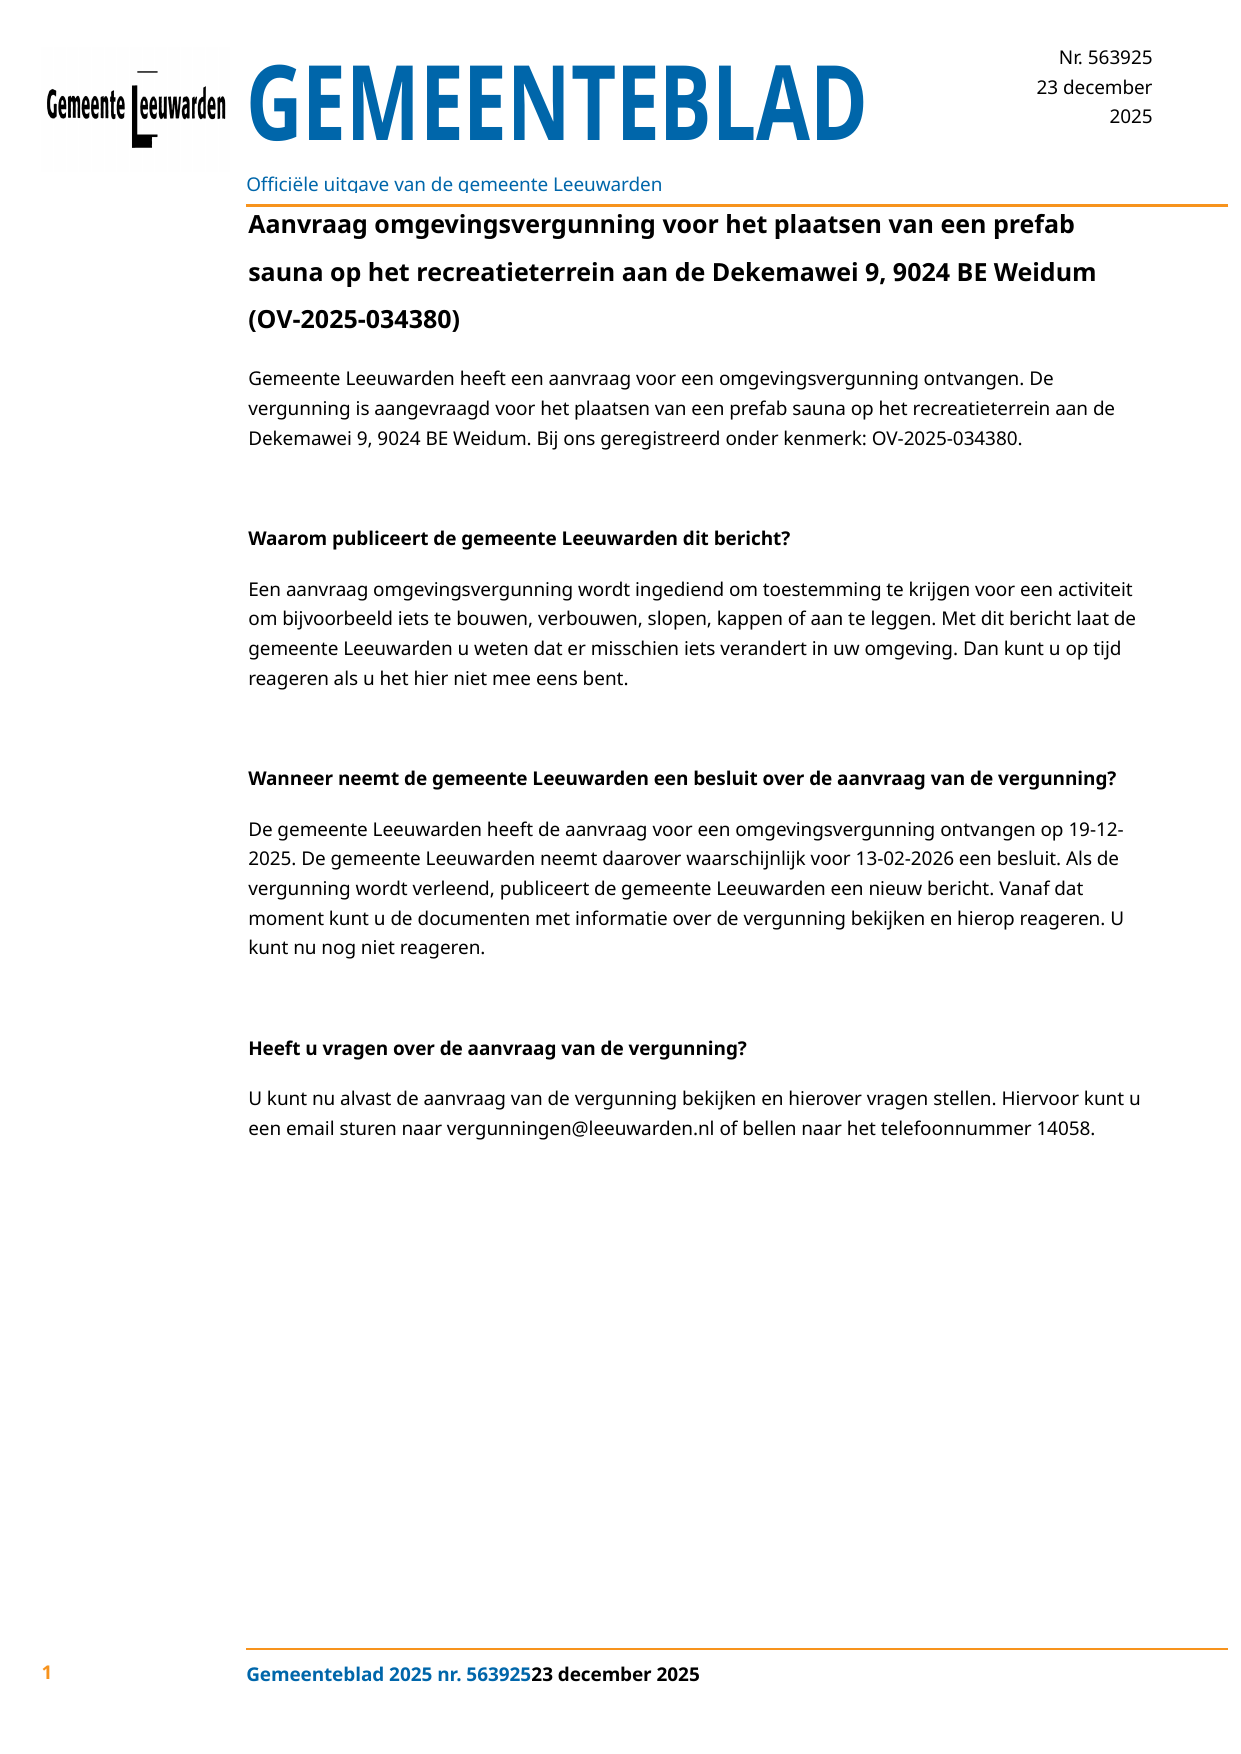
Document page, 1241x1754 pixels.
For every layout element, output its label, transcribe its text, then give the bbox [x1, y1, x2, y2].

text De gemeente Leeuwarden heeft de aanvraag voor een omgevingsvergunning ontvangen op 19-12-2025. De gemeente Leeuwarden neemt daarover waarschijnlijk voor 13-02-2026 een besluit. Als de vergunning wordt verleend, publiceert de gemeente Leeuwarden een nieuw bericht. Vanaf dat moment kunt u de documenten met informatie over de vergunning bekijken en hierop reageren. U kunt nu nog niet reageren. [248, 816, 1152, 960]
text Waarom publiceert de gemeente Leeuwarden dit bericht? [248, 526, 1152, 551]
text U kunt nu alvast de aanvraag van de vergunning bekijken en hierover vragen stellen. Hiervoor kunt u een email sturen naar vergunningen@leeuwarden.nl of bellen naar het telefoonnummer 14058. [248, 1086, 1152, 1141]
text Een aanvraag omgevingsvergunning wordt ingediend om toestemming te krijgen voor een activiteit om bijvoorbeeld iets te bouwen, verbouwen, slopen, kappen of aan te leggen. Met dit bericht laat de gemeente Leeuwarden u weten dat er misschien iets verandert in uw omgeving. Dan kunt u op tijd reageren als u het hier niet mee eens bent. [248, 576, 1152, 690]
picture [41, 47, 231, 172]
text Wanneer neemt de gemeente Leeuwarden een besluit over de aanvraag van de vergunning? [248, 766, 1152, 791]
text Gemeente Leeuwarden heeft een aanvraag voor een omgevingsvergunning ontvangen. De vergunning is aangevraagd voor het plaatsen van een prefab sauna op het recreatieterrein aan de Dekemawei 9, 9024 BE Weidum. Bij ons geregistreerd onder kenmerk: OV-2025-034380. [248, 366, 1152, 450]
text Heeft u vragen over de aanvraag van de vergunning? [248, 1035, 1152, 1061]
text Aanvraag omgevingsvergunning voor het plaatsen van een prefab sauna op het recreatieterrein aan de Dekemawei 9, 9024 BE Weidum (OV-2025-034380) [248, 207, 1152, 336]
